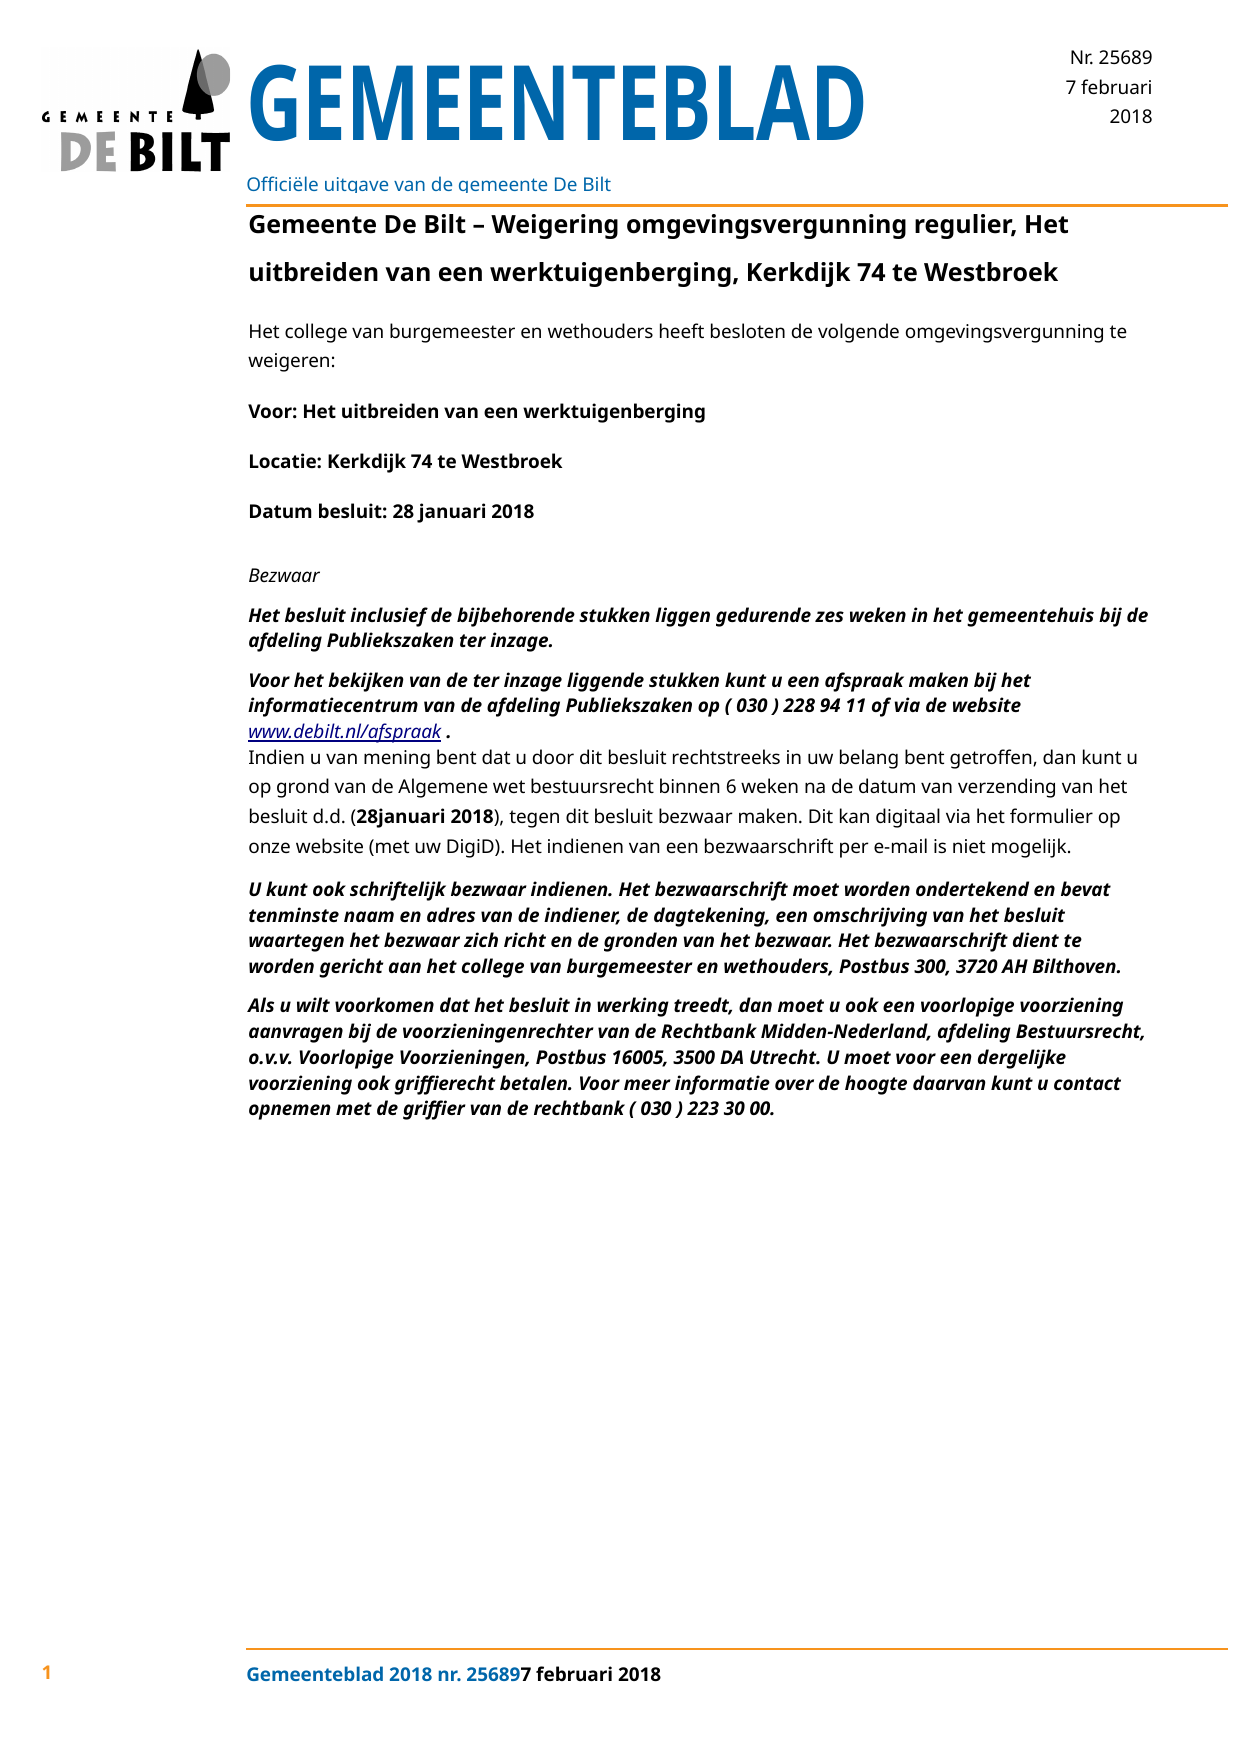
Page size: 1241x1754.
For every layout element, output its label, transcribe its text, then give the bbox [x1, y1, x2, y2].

text Datum besluit: 28 januari 2018 [248, 499, 1152, 524]
text Voor: Het uitbreiden van een werktuigenberging [248, 398, 1152, 424]
text Bezwaar [248, 563, 1152, 588]
text Locatie: Kerkdijk 74 te Westbroek [248, 448, 1152, 474]
text Indien u van mening bent dat u door dit besluit rechtstreeks in uw belang bent getroffen, dan kunt u op grond van de Algemene wet bestuursrecht binnen 6 weken na de datum van verzending van het besluit d.d. (28januari 2018), tegen dit besluit bezwaar maken. Dit kan digitaal via het formulier op onze website (met uw DigiD). Het indienen van een bezwaarschrift per e-mail is niet mogelijk. [248, 744, 1152, 859]
text Het college van burgemeester en wethouders heeft besloten de volgende omgevingsvergunning te weigeren: [248, 318, 1152, 373]
text Gemeente De Bilt – Weigering omgevingsvergunning regulier, Het uitbreiden van een werktuigenberging, Kerkdijk 74 te Westbroek [248, 207, 1152, 288]
text Als u wilt voorkomen dat het besluit in werking treedt, dan moet u ook een voorlopige voorziening aanvragen bij de voorzieningenrechter van de Rechtbank Midden-Nederland, afdeling Bestuursrecht, o.v.v. Voorlopige Voorzieningen, Postbus 16005, 3500 DA Utrecht. U moet voor een dergelijke voorziening ook griffierecht betalen. Voor meer informatie over de hoogte daarvan kunt u contact opnemen met de griffier van de rechtbank ( 030 ) 223 30 00. [248, 992, 1152, 1121]
text Het besluit inclusief de bijbehorende stukken liggen gedurende zes weken in het gemeentehuis bij de afdeling Publiekszaken ter inzage. [248, 602, 1152, 653]
text U kunt ook schriftelijk bezwaar indienen. Het bezwaarschrift moet worden ondertekend en bevat tenminste naam en adres van de indiener, de dagtekening, een omschrijving van het besluit waartegen het bezwaar zich richt en de gronden van het bezwaar. Het bezwaarschrift dient te worden gericht aan het college van burgemeester en wethouders, Postbus 300, 3720 AH Bilthoven. [248, 876, 1152, 979]
picture [41, 47, 231, 172]
text Voor het bekijken van de ter inzage liggende stukken kunt u een afspraak maken bij het informatiecentrum van de afdeling Publiekszaken op ( 030 ) 228 94 11 of via de website www.debilt.nl/afspraak . [248, 667, 1152, 744]
